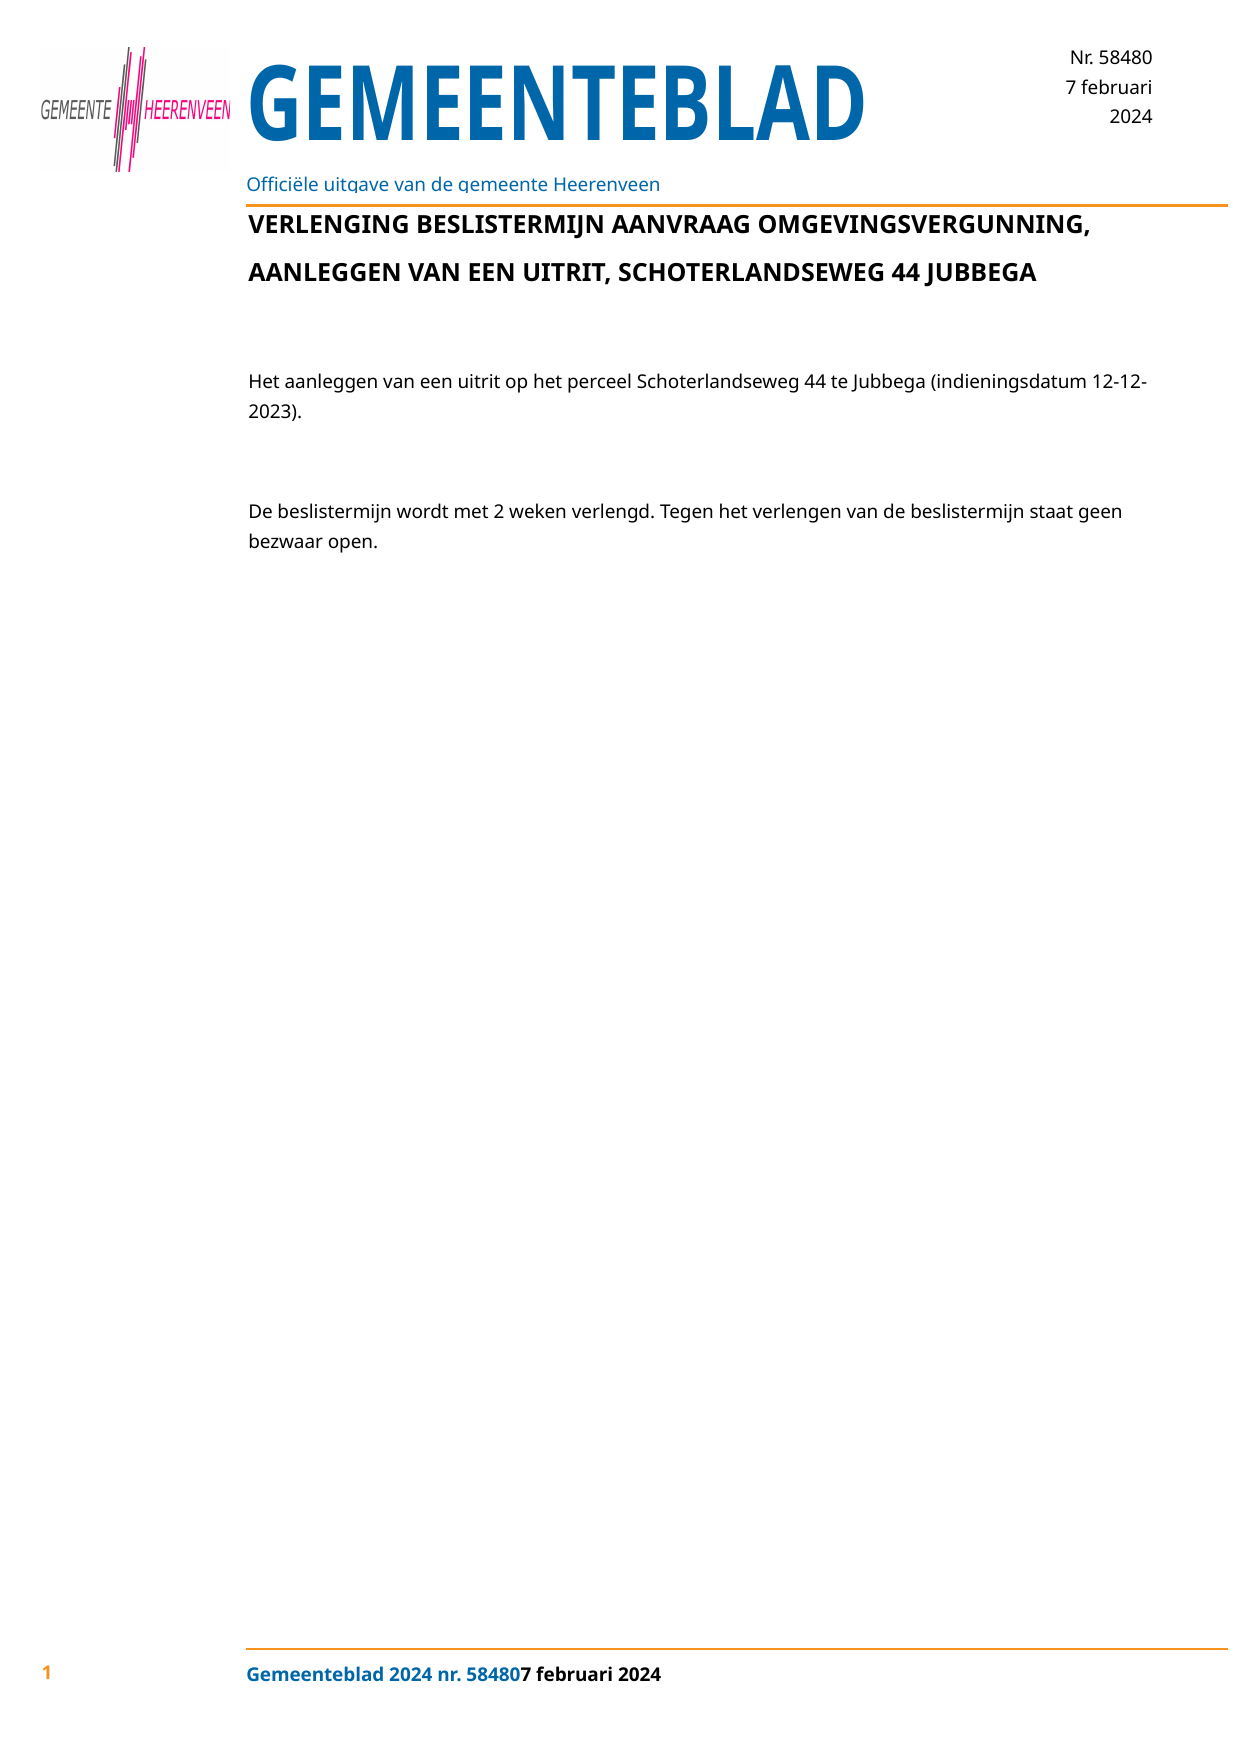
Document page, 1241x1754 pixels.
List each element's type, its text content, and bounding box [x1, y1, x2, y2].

text De beslistermijn wordt met 2 weken verlengd. Tegen het verlengen van de beslistermijn staat geen bezwaar open. [248, 499, 1152, 554]
text Het aanleggen van een uitrit op het perceel Schoterlandseweg 44 te Jubbega (indieningsdatum 12-12-2023). [248, 368, 1152, 424]
text VERLENGING BESLISTERMIJN AANVRAAG OMGEVINGSVERGUNNING, AANLEGGEN VAN EEN UITRIT, SCHOTERLANDSEWEG 44 JUBBEGA [248, 207, 1152, 288]
picture [41, 47, 231, 172]
